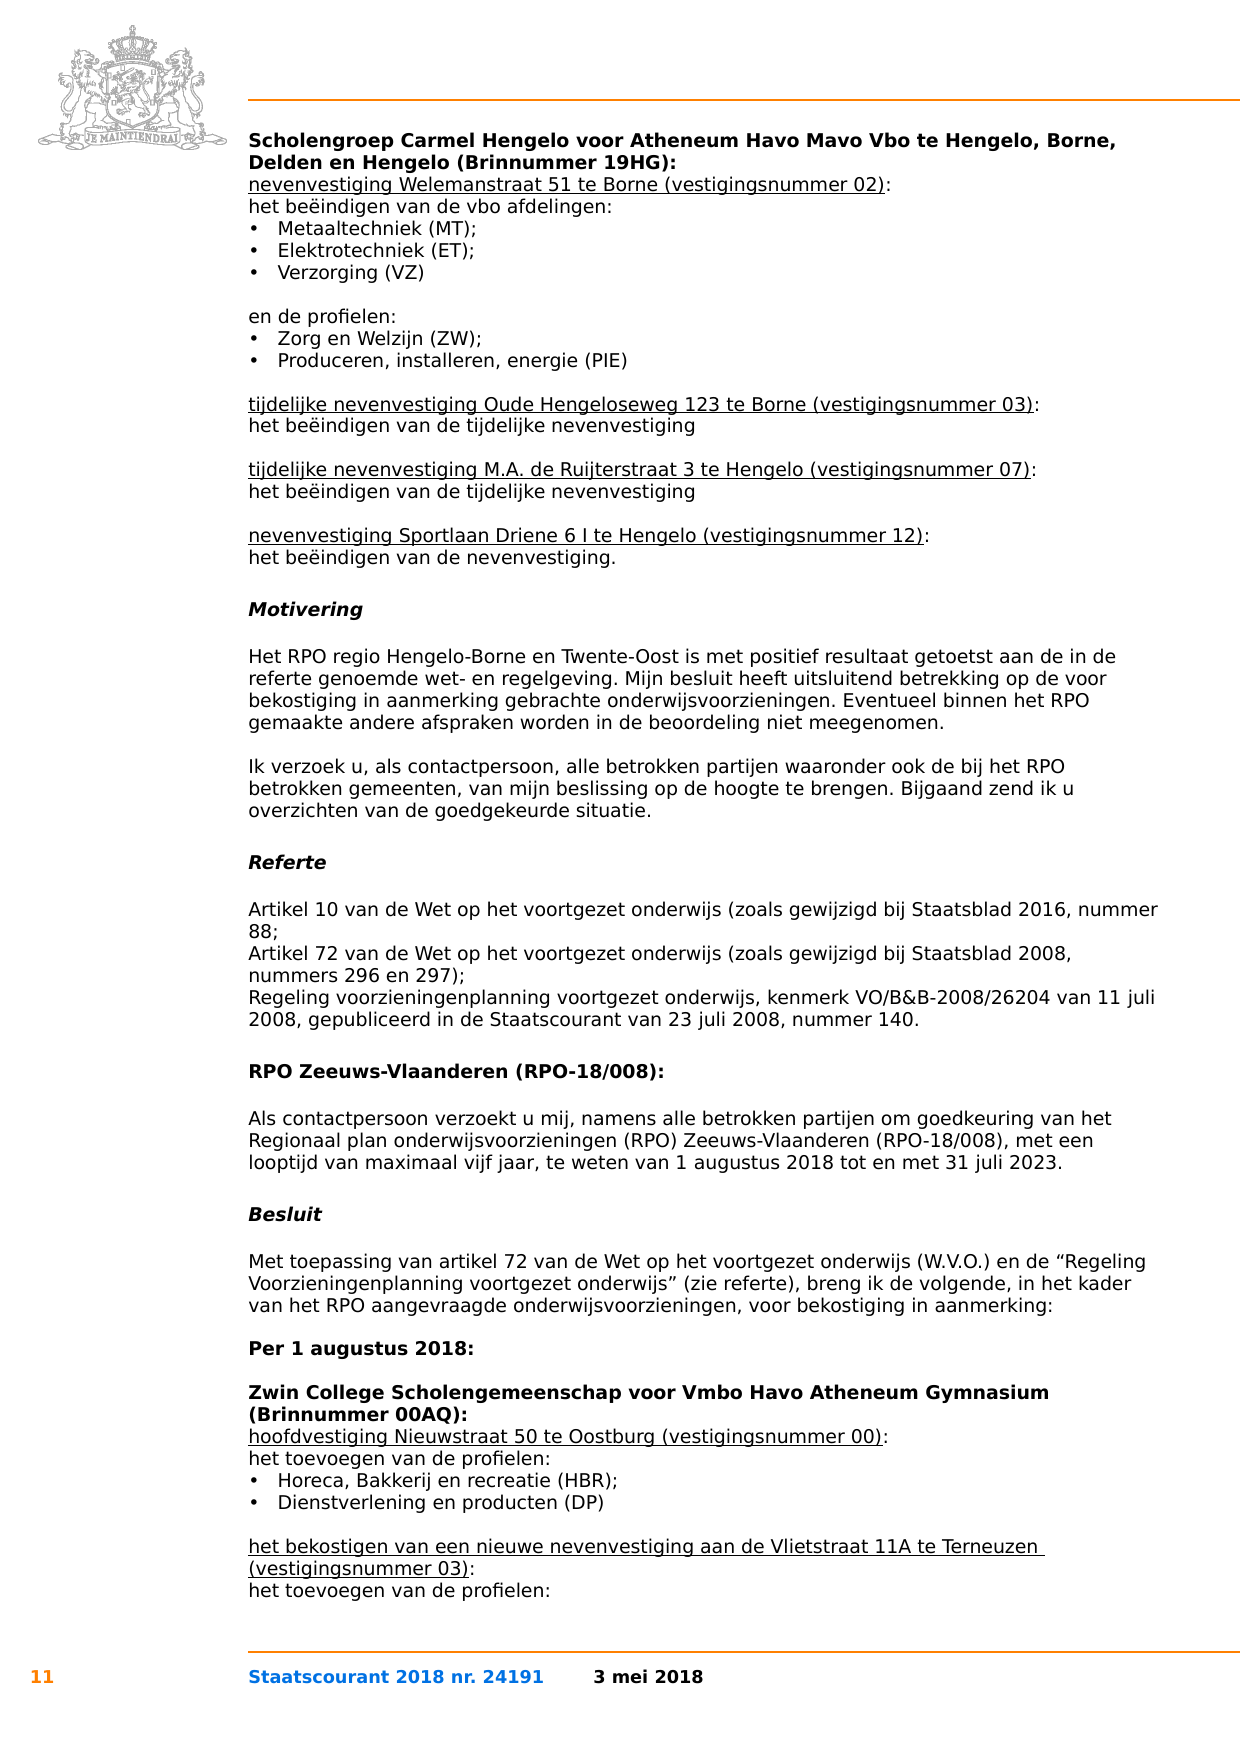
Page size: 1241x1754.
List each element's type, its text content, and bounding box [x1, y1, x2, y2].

text Regeling voorzieningenplanning voortgezet onderwijs, kenmerk VO/B&B-2008/26204 van 11 juli 2008, gepubliceerd in de Staatscourant van 23 juli 2008, nummer 140. [248, 987, 1163, 1031]
text Zwin College Scholengemeenschap voor Vmbo Havo Atheneum Gymnasium (Brinnummer 00AQ): [248, 1382, 1163, 1426]
text Per 1 augustus 2018: [248, 1338, 1163, 1360]
text • Zorg en Welzijn (ZW); [248, 328, 1163, 349]
text Artikel 10 van de Wet op het voortgezet onderwijs (zoals gewijzigd bij Staatsblad 2016, nummer 88; [248, 899, 1163, 943]
subtitle RPO Zeeuws-Vlaanderen (RPO-18/008): [248, 1061, 1163, 1083]
subtitle Motivering [248, 599, 1163, 621]
text Scholengroep Carmel Hengelo voor Atheneum Havo Mavo Vbo te Hengelo, Borne, Delden en Hengelo (Brinnummer 19HG): [248, 130, 1163, 174]
text het bekostigen van een nieuwe nevenvestiging aan de Vlietstraat 11A te Terneuzen (vestigingsnummer 03): [248, 1536, 1163, 1580]
text • Horeca, Bakkerij en recreatie (HBR); [248, 1470, 1163, 1492]
text het toevoegen van de profielen: [248, 1448, 1163, 1470]
text • Produceren, installeren, energie (PIE) [248, 349, 1163, 372]
text Als contactpersoon verzoekt u mij, namens alle betrokken partijen om goedkeuring van het Regionaal plan onderwijsvoorzieningen (RPO) Zeeuws-Vlaanderen (RPO-18/008), met een looptijd van maximaal vijf jaar, te weten van 1 augustus 2018 tot en met 31 juli 2023. [248, 1108, 1163, 1173]
text • Verzorging (VZ) [248, 262, 1163, 284]
text het beëindigen van de tijdelijke nevenvestiging [248, 481, 1163, 503]
text Artikel 72 van de Wet op het voortgezet onderwijs (zoals gewijzigd bij Staatsblad 2008, nummers 296 en 297); [248, 943, 1163, 987]
text • Dienstverlening en producten (DP) [248, 1492, 1163, 1514]
text Het RPO regio Hengelo-Borne en Twente-Oost is met positief resultaat getoetst aan de in de referte genoemde wet- en regelgeving. Mijn besluit heeft uitsluitend betrekking op de voor bekostiging in aanmerking gebrachte onderwijsvoorzieningen. Eventueel binnen het RPO gemaakte andere afspraken worden in de beoordeling niet meegenomen. [248, 646, 1163, 734]
text • Metaaltechniek (MT); [248, 218, 1163, 240]
text Met toepassing van artikel 72 van de Wet op het voortgezet onderwijs (W.V.O.) en de “Regeling Voorzieningenplanning voortgezet onderwijs” (zie referte), breng ik de volgende, in het kader van het RPO aangevraagde onderwijsvoorzieningen, voor bekostiging in aanmerking: [248, 1251, 1163, 1316]
text het beëindigen van de vbo afdelingen: [248, 196, 1163, 218]
subtitle Referte [248, 852, 1163, 874]
text en de profielen: [248, 306, 1163, 328]
text tijdelijke nevenvestiging M.A. de Ruijterstraat 3 te Hengelo (vestigingsnummer 07): [248, 459, 1163, 481]
text het toevoegen van de profielen: [248, 1580, 1163, 1602]
text hoofdvestiging Nieuwstraat 50 te Oostburg (vestigingsnummer 00): [248, 1426, 1163, 1448]
text het beëindigen van de nevenvestiging. [248, 547, 1163, 569]
text nevenvestiging Sportlaan Driene 6 I te Hengelo (vestigingsnummer 12): [248, 525, 1163, 547]
text nevenvestiging Welemanstraat 51 te Borne (vestigingsnummer 02): [248, 174, 1163, 196]
text het beëindigen van de tijdelijke nevenvestiging [248, 415, 1163, 437]
text • Elektrotechniek (ET); [248, 240, 1163, 262]
subtitle Besluit [248, 1203, 1163, 1226]
picture [38, 25, 227, 150]
text Ik verzoek u, als contactpersoon, alle betrokken partijen waaronder ook de bij het RPO betrokken gemeenten, van mijn beslissing op de hoogte te brengen. Bijgaand zend ik u overzichten van de goedgekeurde situatie. [248, 756, 1163, 822]
text tijdelijke nevenvestiging Oude Hengeloseweg 123 te Borne (vestigingsnummer 03): [248, 393, 1163, 415]
